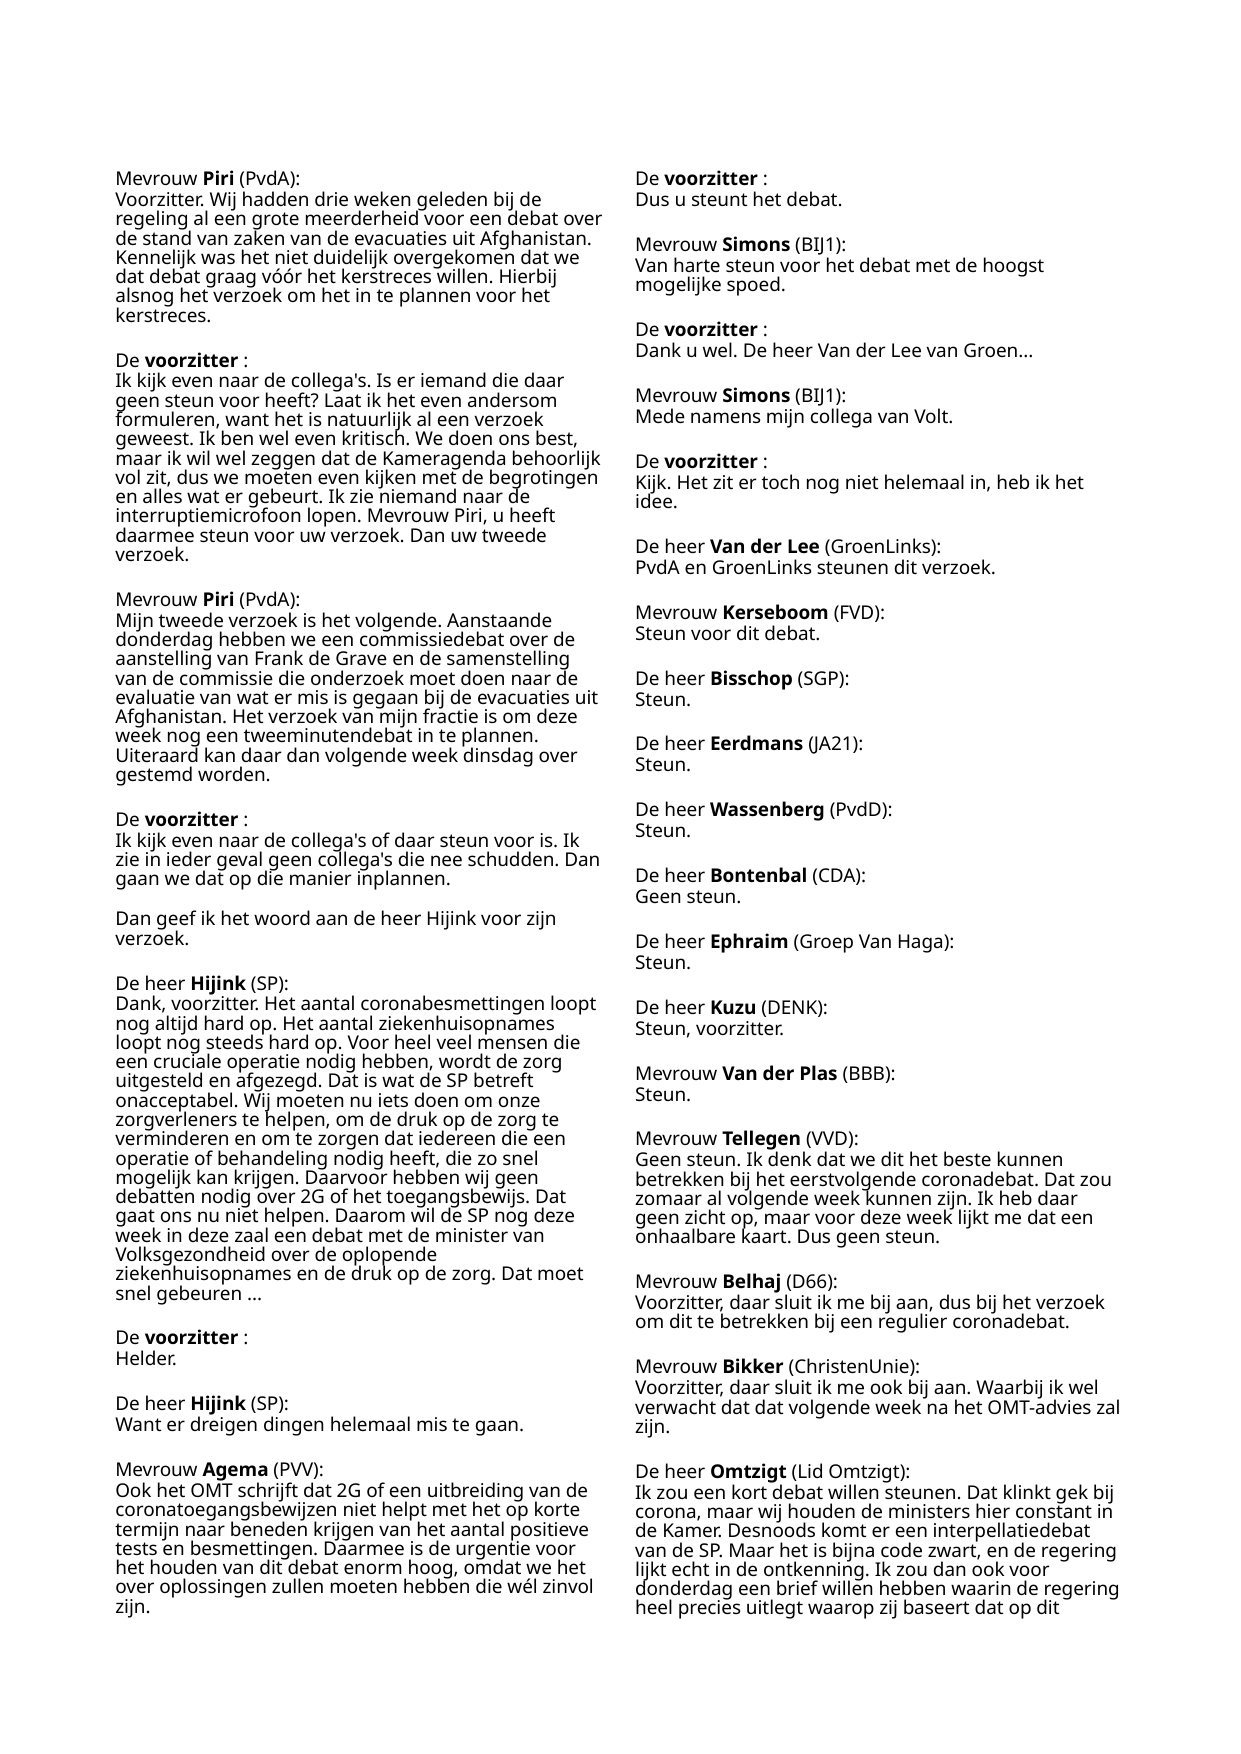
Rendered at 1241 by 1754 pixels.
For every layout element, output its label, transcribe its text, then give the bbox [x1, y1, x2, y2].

text Steun, voorzitter. [635, 1020, 1125, 1039]
text De voorzitter : [635, 448, 1125, 474]
text Voorzitter, daar sluit ik me ook bij aan. Waarbij ik wel verwacht dat dat volgende week na het OMT-advies zal zijn. [635, 1379, 1125, 1437]
text Mevrouw Van der Plas (BBB): [635, 1060, 1125, 1086]
text De heer Kuzu (DENK): [635, 994, 1125, 1020]
text Dan geef ik het woord aan de heer Hijink voor zijn verzoek. [115, 910, 605, 949]
text De heer Wassenberg (PvdD): [635, 796, 1125, 822]
text Steun. [635, 1086, 1125, 1105]
text Mevrouw Simons (BIJ1): [635, 231, 1125, 257]
text De voorzitter : [635, 165, 1125, 191]
text Mede namens mijn collega van Volt. [635, 408, 1125, 427]
text Steun. [635, 756, 1125, 776]
text Mevrouw Piri (PvdA): [115, 586, 605, 612]
text De heer Bontenbal (CDA): [635, 862, 1125, 888]
text Mevrouw Simons (BIJ1): [635, 382, 1125, 408]
text Steun. [635, 691, 1125, 710]
text Geen steun. [635, 888, 1125, 907]
text De heer Bisschop (SGP): [635, 665, 1125, 691]
text Helder. [115, 1350, 605, 1369]
text Steun. [635, 822, 1125, 841]
text De voorzitter : [115, 806, 605, 832]
text Mevrouw Agema (PVV): [115, 1456, 605, 1482]
text Steun. [635, 954, 1125, 973]
text Mijn tweede verzoek is het volgende. Aanstaande donderdag hebben we een commissiedebat over de aanstelling van Frank de Grave en de samenstelling van de commissie die onderzoek moet doen naar de evaluatie van wat er mis is gegaan bij de evacuaties uit Afghanistan. Het verzoek van mijn fractie is om deze week nog een tweeminutendebat in te plannen. Uiteraard kan daar dan volgende week dinsdag over gestemd worden. [115, 612, 605, 785]
text Ook het OMT schrijft dat 2G of een uitbreiding van de coronatoegangsbewijzen niet helpt met het op korte termijn naar beneden krijgen van het aantal positieve tests en besmettingen. Daarmee is de urgentie voor het houden van dit debat enorm hoog, omdat we het over oplossingen zullen moeten hebben die wél zinvol zijn. [115, 1482, 605, 1617]
text Van harte steun voor het debat met de hoogst mogelijke spoed. [635, 257, 1125, 296]
text Dank u wel. De heer Van der Lee van Groen... [635, 342, 1125, 361]
text Ik kijk even naar de collega's. Is er iemand die daar geen steun voor heeft? Laat ik het even andersom formuleren, want het is natuurlijk al een verzoek geweest. Ik ben wel even kritisch. We doen ons best, maar ik wil wel zeggen dat de Kameragenda behoorlijk vol zit, dus we moeten even kijken met de begrotingen en alles wat er gebeurt. Ik zie niemand naar de interruptiemicrofoon lopen. Mevrouw Piri, u heeft daarmee steun voor uw verzoek. Dan uw tweede verzoek. [115, 372, 605, 565]
text Ik zou een kort debat willen steunen. Dat klinkt gek bij corona, maar wij houden de ministers hier constant in de Kamer. Desnoods komt er een interpellatiedebat van de SP. Maar het is bijna code zwart, en de regering lijkt echt in de ontkenning. Ik zou dan ook voor donderdag een brief willen hebben waarin de regering heel precies uitlegt waarop zij baseert dat op dit [635, 1484, 1125, 1619]
text Voorzitter, daar sluit ik me bij aan, dus bij het verzoek om dit te betrekken bij een regulier coronadebat. [635, 1294, 1125, 1333]
text Mevrouw Piri (PvdA): [115, 165, 605, 191]
text Want er dreigen dingen helemaal mis te gaan. [115, 1416, 605, 1435]
text De voorzitter : [115, 347, 605, 372]
text Dank, voorzitter. Het aantal coronabesmettingen loopt nog altijd hard op. Het aantal ziekenhuisopnames loopt nog steeds hard op. Voor heel veel mensen die een cruciale operatie nodig hebben, wordt de zorg uitgesteld en afgezegd. Dat is wat de SP betreft onacceptabel. Wij moeten nu iets doen om onze zorgverleners te helpen, om de druk op de zorg te verminderen en om te zorgen dat iedereen die een operatie of behandeling nodig heeft, die zo snel mogelijk kan krijgen. Daarvoor hebben wij geen debatten nodig over 2G of het toegangsbewijs. Dat gaat ons nu niet helpen. Daarom wil de SP nog deze week in deze zaal een debat met de minister van Volksgezondheid over de oplopende ziekenhuisopnames en de druk op de zorg. Dat moet snel gebeuren ... [115, 995, 605, 1304]
text Kijk. Het zit er toch nog niet helemaal in, heb ik het idee. [635, 474, 1125, 512]
text Mevrouw Kerseboom (FVD): [635, 599, 1125, 625]
text Ik kijk even naar de collega's of daar steun voor is. Ik zie in ieder geval geen collega's die nee schudden. Dan gaan we dat op die manier inplannen. [115, 832, 605, 889]
text Mevrouw Belhaj (D66): [635, 1268, 1125, 1294]
text Voorzitter. Wij hadden drie weken geleden bij de regeling al een grote meerderheid voor een debat over de stand van zaken van de evacuaties uit Afghanistan. Kennelijk was het niet duidelijk overgekomen dat we dat debat graag vóór het kerstreces willen. Hierbij alsnog het verzoek om het in te plannen voor het kerstreces. [115, 191, 605, 326]
text De heer Omtzigt (Lid Omtzigt): [635, 1458, 1125, 1484]
text Dus u steunt het debat. [635, 191, 1125, 210]
text Mevrouw Bikker (ChristenUnie): [635, 1354, 1125, 1379]
text De voorzitter : [115, 1324, 605, 1350]
text De heer Eerdmans (JA21): [635, 731, 1125, 756]
text PvdA en GroenLinks steunen dit verzoek. [635, 559, 1125, 578]
text Geen steun. Ik denk dat we dit het beste kunnen betrekken bij het eerstvolgende coronadebat. Dat zou zomaar al volgende week kunnen zijn. Ik heb daar geen zicht op, maar voor deze week lijkt me dat een onhaalbare kaart. Dus geen steun. [635, 1151, 1125, 1248]
text De heer Hijink (SP): [115, 970, 605, 995]
text Steun voor dit debat. [635, 625, 1125, 644]
text De voorzitter : [635, 316, 1125, 342]
text De heer Van der Lee (GroenLinks): [635, 533, 1125, 559]
text Mevrouw Tellegen (VVD): [635, 1126, 1125, 1151]
text De heer Hijink (SP): [115, 1390, 605, 1416]
text De heer Ephraim (Groep Van Haga): [635, 928, 1125, 954]
